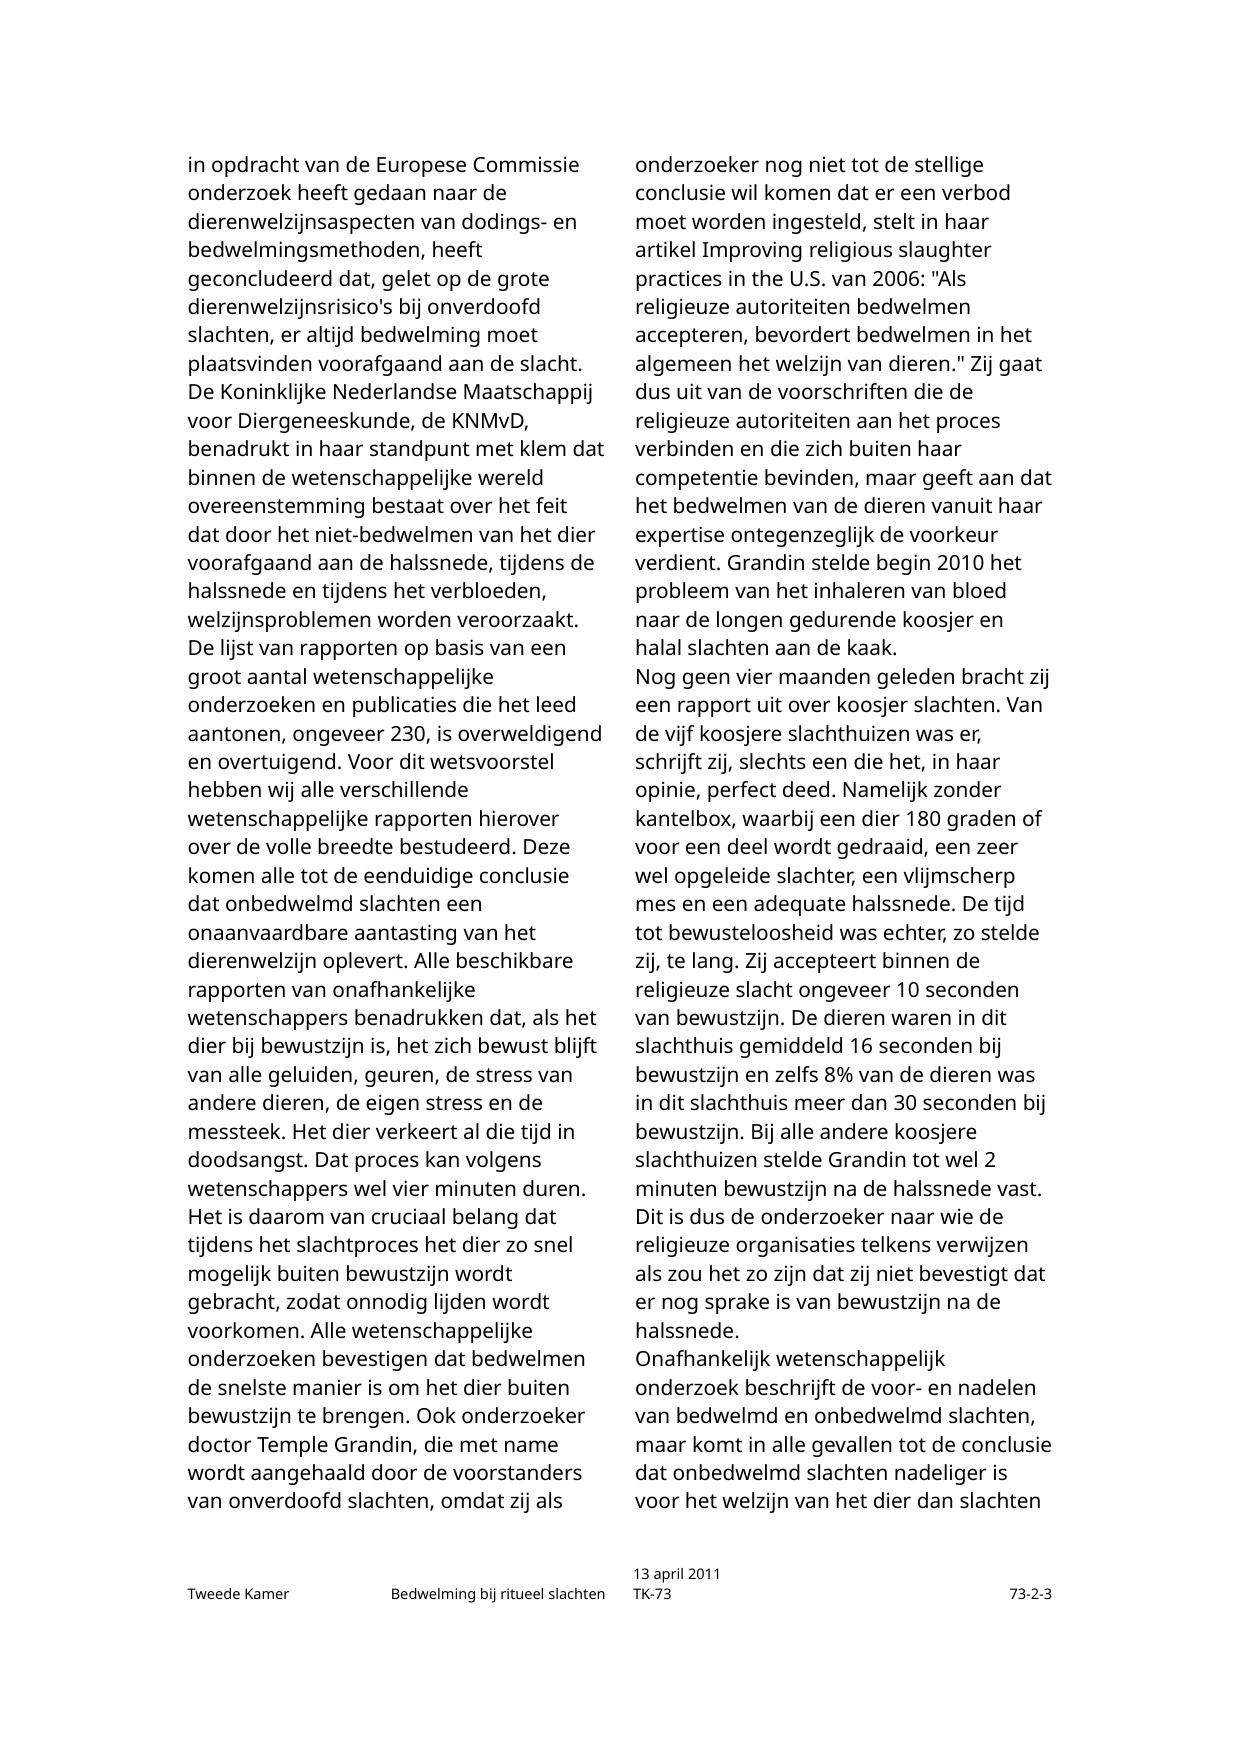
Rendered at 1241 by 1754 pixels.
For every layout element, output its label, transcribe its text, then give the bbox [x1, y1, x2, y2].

text in opdracht van de Europese Commissie onderzoek heeft gedaan naar de dierenwelzijnsaspecten van dodings- en bedwelmingsmethoden, heeft geconcludeerd dat, gelet op de grote dierenwelzijnsrisico's bij onverdoofd slachten, er altijd bedwelming moet plaatsvinden voorafgaand aan de slacht. De Koninklijke Nederlandse Maatschappij voor Diergeneeskunde, de KNMvD, benadrukt in haar standpunt met klem dat binnen de wetenschappelijke wereld overeenstemming bestaat over het feit dat door het niet-bedwelmen van het dier voorafgaand aan de halssnede, tijdens de halssnede en tijdens het verbloeden, welzijnsproblemen worden veroorzaakt. [187, 150, 605, 633]
text De lijst van rapporten op basis van een groot aantal wetenschappelijke onderzoeken en publicaties die het leed aantonen, ongeveer 230, is overweldigend en overtuigend. Voor dit wetsvoorstel hebben wij alle verschillende wetenschappelijke rapporten hierover over de volle breedte bestudeerd. Deze komen alle tot de eenduidige conclusie dat onbedwelmd slachten een onaanvaardbare aantasting van het dierenwelzijn oplevert. Alle beschikbare rapporten van onafhankelijke wetenschappers benadrukken dat, als het dier bij bewustzijn is, het zich bewust blijft van alle geluiden, geuren, de stress van andere dieren, de eigen stress en de messteek. Het dier verkeert al die tijd in doodsangst. Dat proces kan volgens wetenschappers wel vier minuten duren. Het is daarom van cruciaal belang dat tijdens het slachtproces het dier zo snel mogelijk buiten bewustzijn wordt gebracht, zodat onnodig lijden wordt voorkomen. Alle wetenschappelijke onderzoeken bevestigen dat bedwelmen de snelste manier is om het dier buiten bewustzijn te brengen. Ook onderzoeker doctor Temple Grandin, die met name wordt aangehaald door de voorstanders van onverdoofd slachten, omdat zij als [187, 633, 605, 1515]
text Onafhankelijk wetenschappelijk onderzoek beschrijft de voor- en nadelen van bedwelmd en onbedwelmd slachten, maar komt in alle gevallen tot de conclusie dat onbedwelmd slachten nadeliger is voor het welzijn van het dier dan slachten [635, 1344, 1053, 1515]
text onderzoeker nog niet tot de stellige conclusie wil komen dat er een verbod moet worden ingesteld, stelt in haar artikel Improving religious slaughter practices in the U.S. van 2006: "Als religieuze autoriteiten bedwelmen accepteren, bevordert bedwelmen in het algemeen het welzijn van dieren." Zij gaat dus uit van de voorschriften die de religieuze autoriteiten aan het proces verbinden en die zich buiten haar competentie bevinden, maar geeft aan dat het bedwelmen van de dieren vanuit haar expertise ontegenzeglijk de voorkeur verdient. Grandin stelde begin 2010 het probleem van het inhaleren van bloed naar de longen gedurende koosjer en halal slachten aan de kaak. [635, 150, 1053, 662]
text Nog geen vier maanden geleden bracht zij een rapport uit over koosjer slachten. Van de vijf koosjere slachthuizen was er, schrijft zij, slechts een die het, in haar opinie, perfect deed. Namelijk zonder kantelbox, waarbij een dier 180 graden of voor een deel wordt gedraaid, een zeer wel opgeleide slachter, een vlijmscherp mes en een adequate halssnede. De tijd tot bewusteloosheid was echter, zo stelde zij, te lang. Zij accepteert binnen de religieuze slacht ongeveer 10 seconden van bewustzijn. De dieren waren in dit slachthuis gemiddeld 16 seconden bij bewustzijn en zelfs 8% van de dieren was in dit slachthuis meer dan 30 seconden bij bewustzijn. Bij alle andere koosjere slachthuizen stelde Grandin tot wel 2 minuten bewustzijn na de halssnede vast. Dit is dus de onderzoeker naar wie de religieuze organisaties telkens verwijzen als zou het zo zijn dat zij niet bevestigt dat er nog sprake is van bewustzijn na de halssnede. [635, 662, 1053, 1344]
